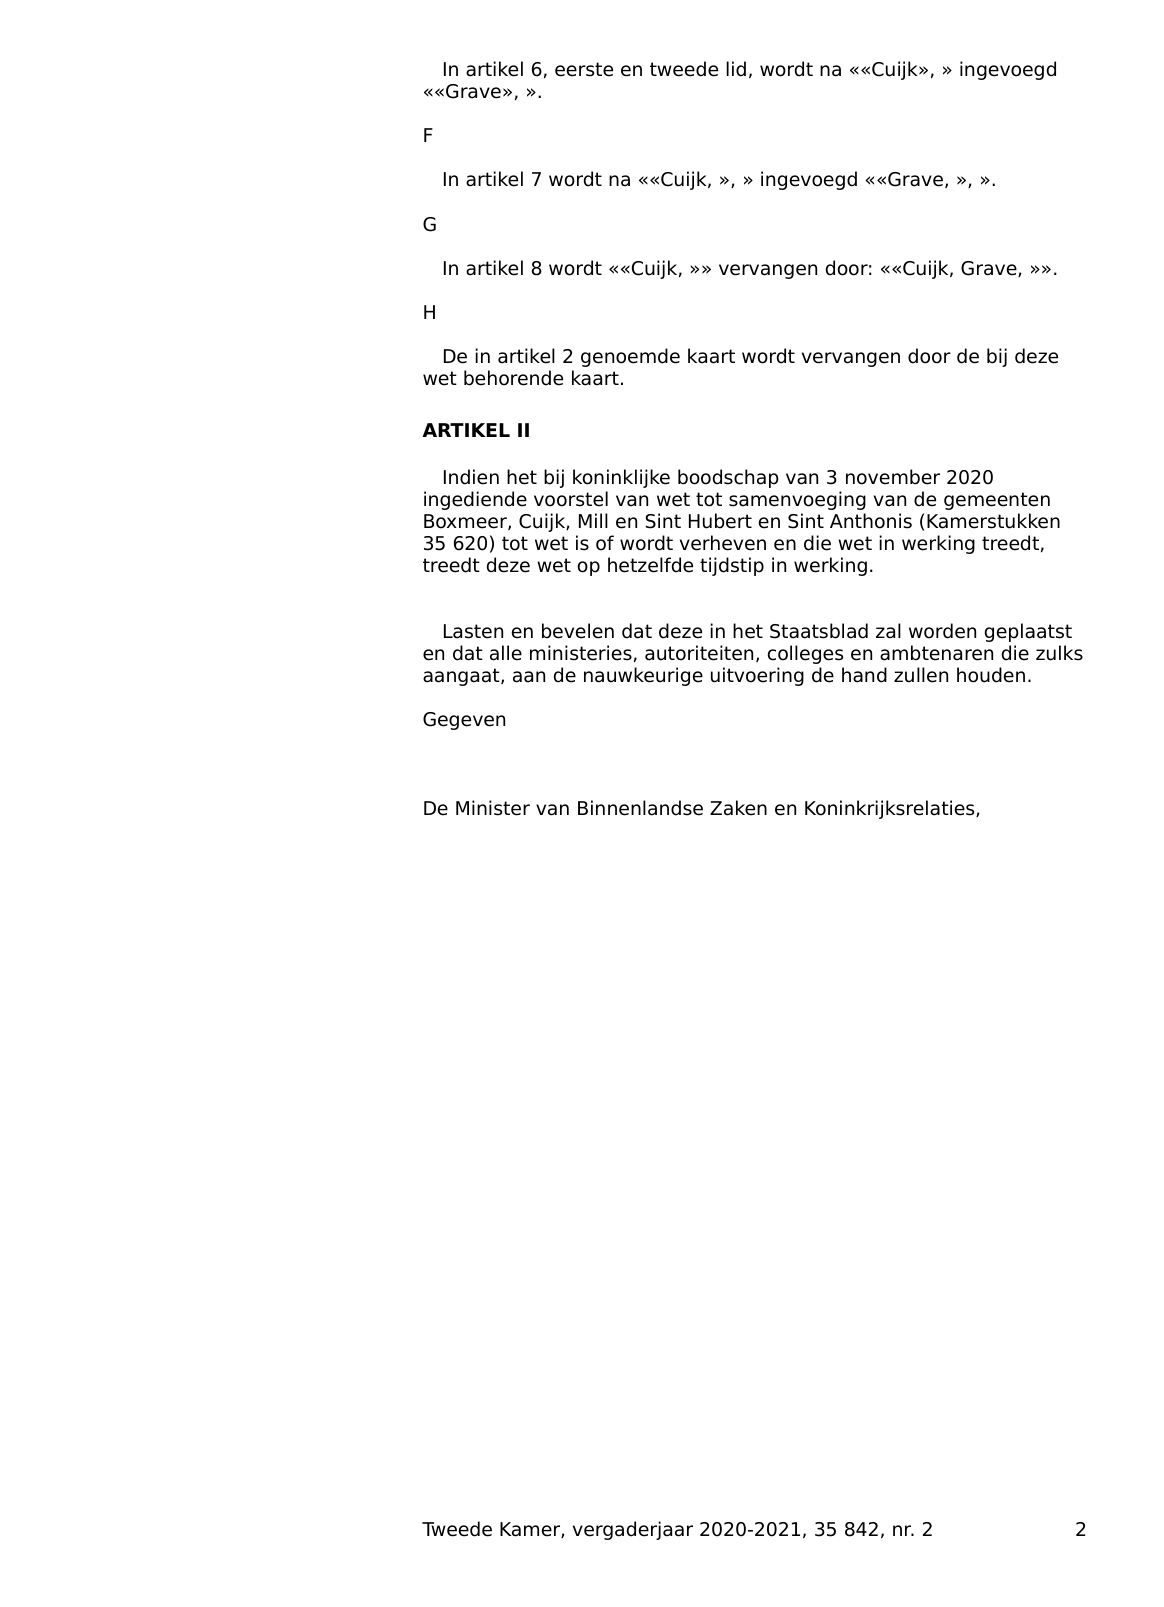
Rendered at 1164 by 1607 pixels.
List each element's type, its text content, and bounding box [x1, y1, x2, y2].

text De in artikel 2 genoemde kaart wordt vervangen door de bij deze wet behorende kaart. [422, 346, 1087, 390]
text Lasten en bevelen dat deze in het Staatsblad zal worden geplaatst en dat alle ministeries, autoriteiten, colleges en ambtenaren die zulks aangaat, aan de nauwkeurige uitvoering de hand zullen houden. [422, 621, 1087, 687]
text Indien het bij koninklijke boodschap van 3 november 2020 ingediende voorstel van wet tot samenvoeging van de gemeenten Boxmeer, Cuijk, Mill en Sint Hubert en Sint Anthonis (Kamerstukken 35 620) tot wet is of wordt verheven en die wet in werking treedt, treedt deze wet op hetzelfde tijdstip in werking. [422, 467, 1087, 577]
text Gegeven [422, 709, 1087, 731]
text G [422, 213, 1087, 236]
text In artikel 8 wordt ««Cuijk, »» vervangen door: ««Cuijk, Grave, »». [422, 258, 1087, 280]
text H [422, 302, 1087, 324]
text De Minister van Binnenlandse Zaken en Koninkrijksrelaties, [422, 798, 1087, 820]
text In artikel 6, eerste en tweede lid, wordt na ««Cuijk», » ingevoegd ««Grave», ». [422, 59, 1087, 103]
text F [422, 125, 1087, 147]
text In artikel 7 wordt na ««Cuijk, », » ingevoegd ««Grave, », ». [422, 169, 1087, 191]
subtitle ARTIKEL II [422, 420, 1087, 442]
